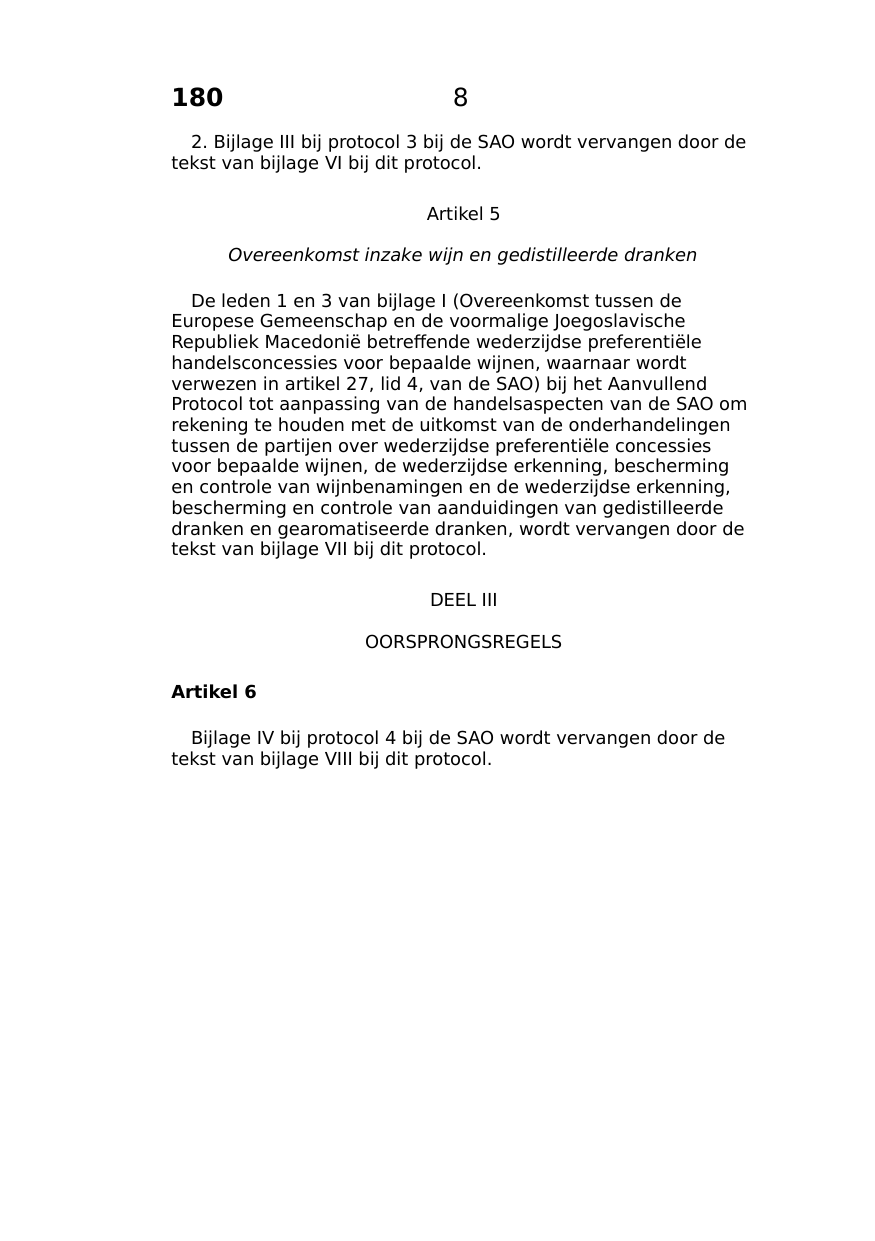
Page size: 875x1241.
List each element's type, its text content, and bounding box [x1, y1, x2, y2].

subtitle Artikel 6 [171, 682, 756, 703]
subtitle Artikel 5 Overeenkomst inzake wijn en gedistilleerde dranken [171, 203, 756, 266]
text De leden 1 en 3 van bijlage I (Overeenkomst tussen de Europese Gemeenschap en de voormalige Joegoslavische Republiek Macedonië betreffende wederzijdse preferentiële handelsconcessies voor bepaalde wijnen, waarnaar wordt verwezen in artikel 27, lid 4, van de SAO) bij het Aanvullend Protocol tot aanpassing van de handelsaspecten van de SAO om rekening te houden met de uitkomst van de onderhandelingen tussen de partijen over wederzijdse preferentiële concessies voor bepaalde wijnen, de wederzijdse erkenning, bescherming en controle van wijnbenamingen en de wederzijdse erkenning, bescherming en controle van aanduidingen van gedistilleerde dranken en gearomatiseerde dranken, wordt vervangen door de tekst van bijlage VII bij dit protocol. [171, 291, 756, 560]
text Bijlage IV bij protocol 4 bij de SAO wordt vervangen door de tekst van bijlage VIII bij dit protocol. [171, 728, 756, 769]
subtitle DEEL III OORSPRONGSREGELS [171, 590, 756, 652]
text 2. Bijlage III bij protocol 3 bij de SAO wordt vervangen door de tekst van bijlage VI bij dit protocol. [171, 132, 756, 173]
